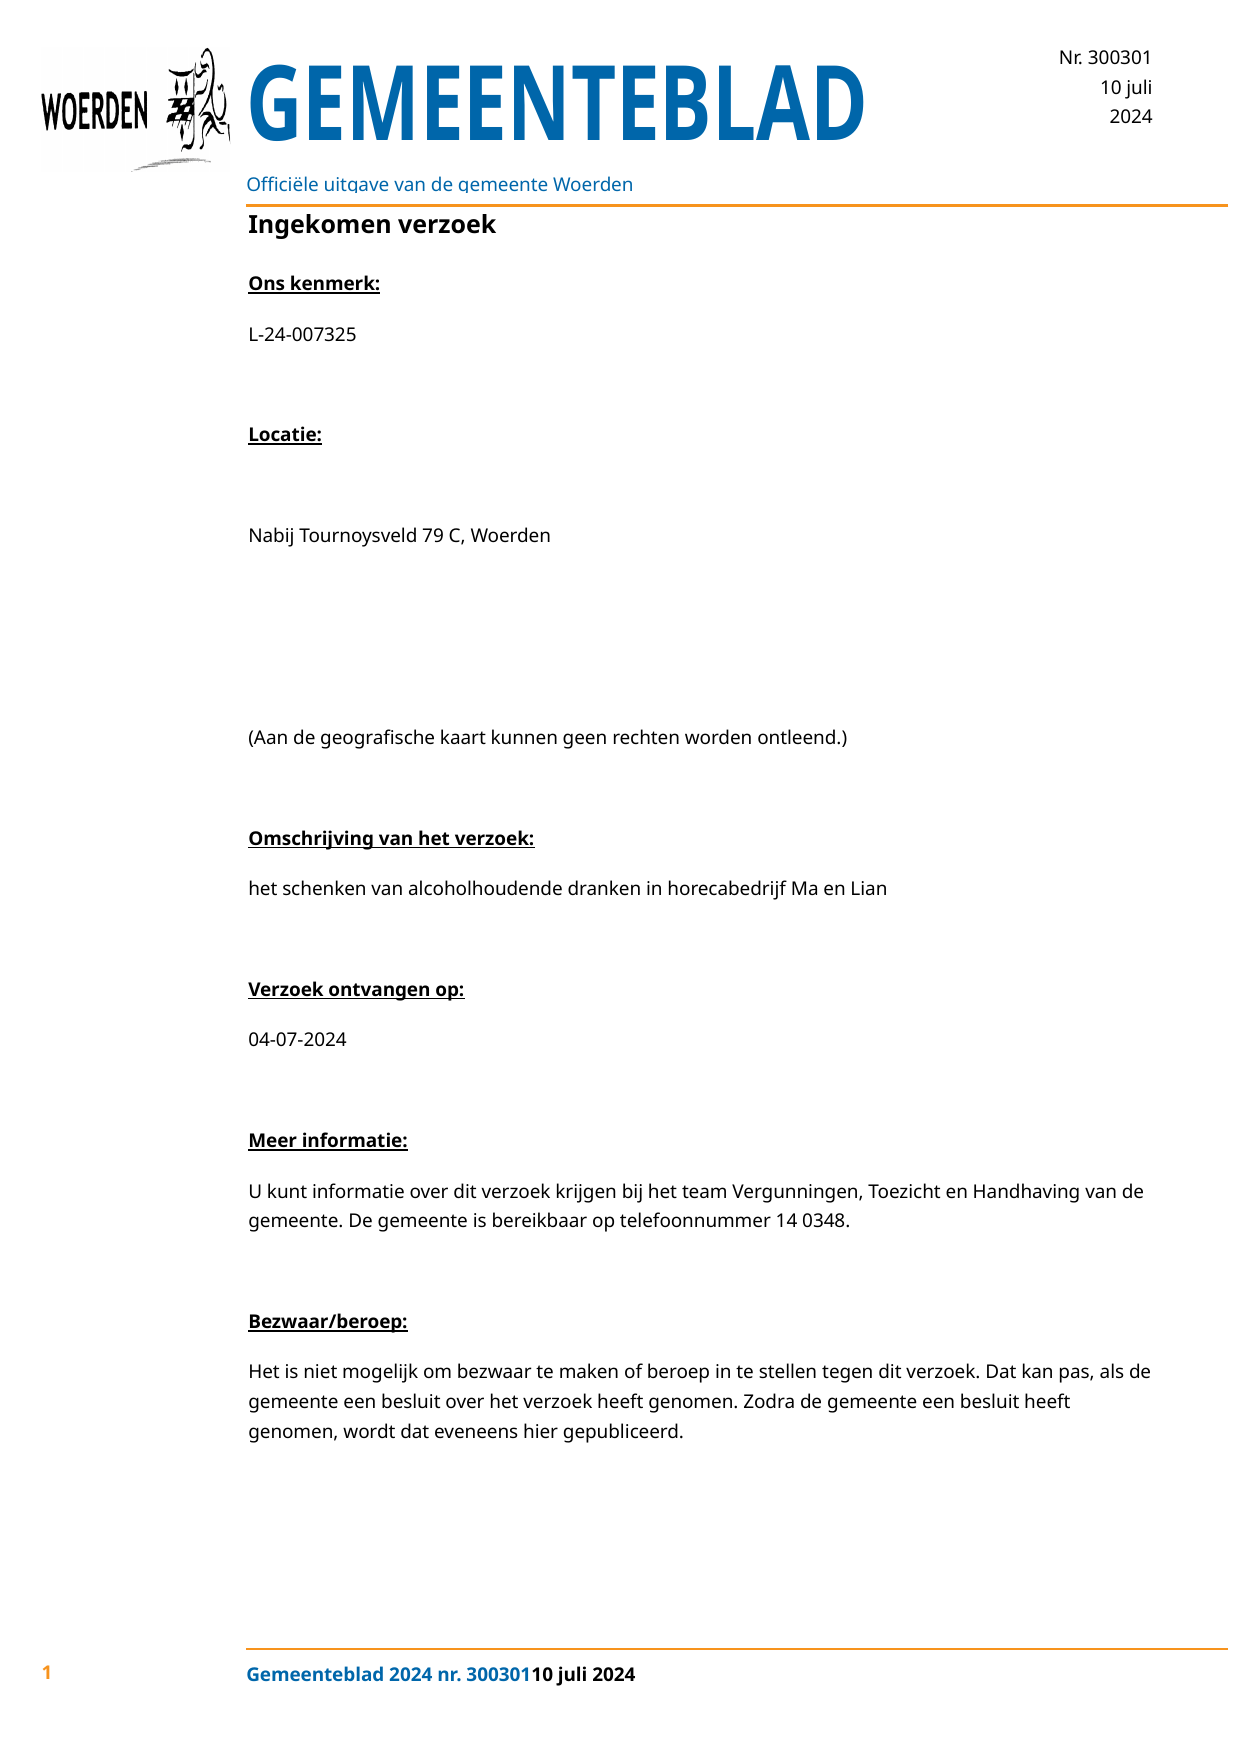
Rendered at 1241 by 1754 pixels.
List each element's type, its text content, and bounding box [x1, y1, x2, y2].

text Verzoek ontvangen op: [248, 976, 1152, 1002]
text Locatie: [248, 422, 1152, 447]
picture [41, 47, 231, 172]
text U kunt informatie over dit verzoek krijgen bij het team Vergunningen, Toezicht en Handhaving van de gemeente. De gemeente is bereikbaar op telefoonnummer 14 0348. [248, 1178, 1152, 1233]
text 04-07-2024 [248, 1027, 1152, 1052]
text Ons kenmerk: [248, 270, 1152, 296]
text (Aan de geografische kaart kunnen geen rechten worden ontleend.) [248, 724, 1152, 750]
text Het is niet mogelijk om bezwaar te maken of beroep in te stellen tegen dit verzoek. Dat kan pas, als de gemeente een besluit over het verzoek heeft genomen. Zodra de gemeente een besluit heeft genomen, wordt dat eveneens hier gepubliceerd. [248, 1359, 1152, 1443]
text Bezwaar/beroep: [248, 1308, 1152, 1334]
text Omschrijving van het verzoek: [248, 825, 1152, 851]
text L-24-007325 [248, 321, 1152, 346]
text Nabij Tournoysveld 79 C, Woerden [248, 522, 1152, 548]
text Ingekomen verzoek [248, 207, 1152, 241]
text het schenken van alcoholhoudende dranken in horecabedrijf Ma en Lian [248, 875, 1152, 901]
text Meer informatie: [248, 1127, 1152, 1153]
